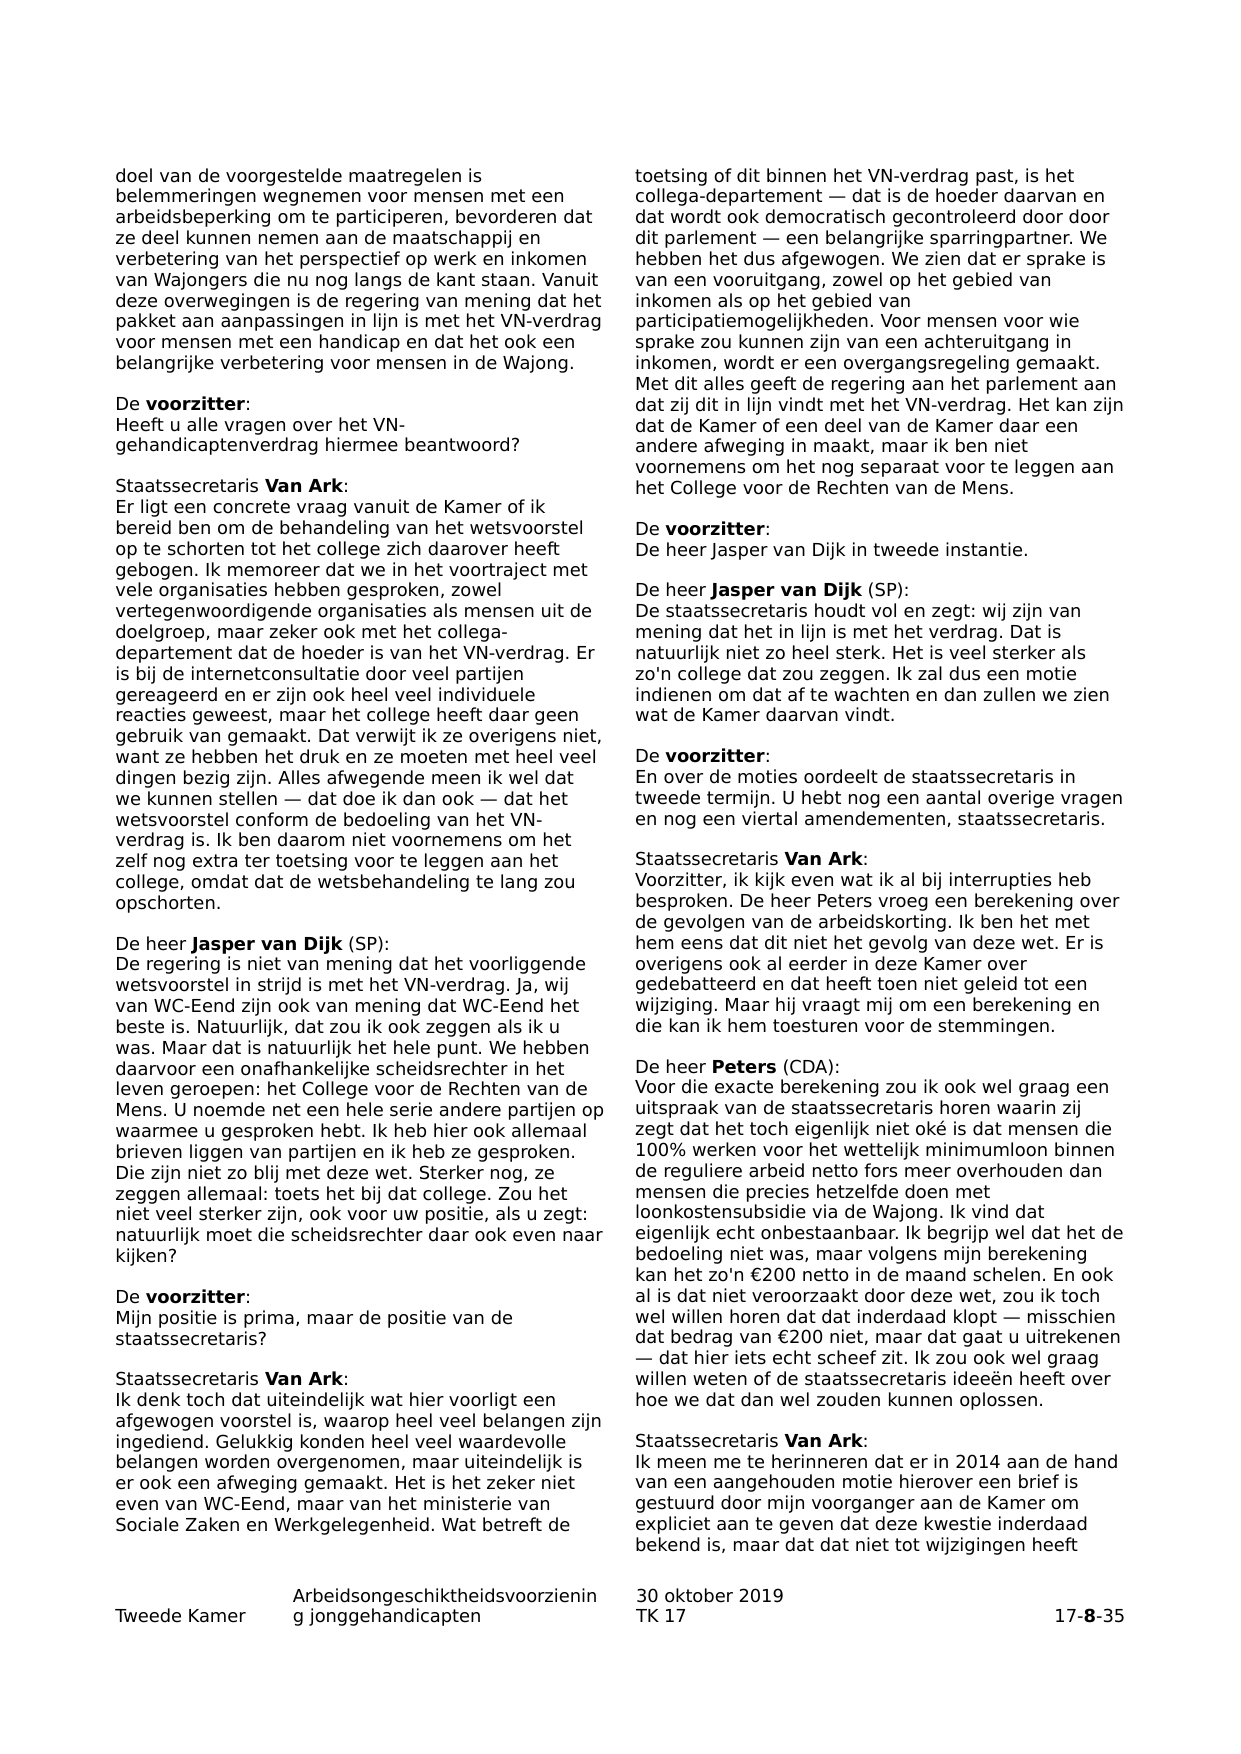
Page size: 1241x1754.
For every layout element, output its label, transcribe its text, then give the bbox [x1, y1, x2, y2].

text doel van de voorgestelde maatregelen is belemmeringen wegnemen voor mensen met een arbeidsbeperking om te participeren, bevorderen dat ze deel kunnen nemen aan de maatschappij en verbetering van het perspectief op werk en inkomen van Wajongers die nu nog langs de kant staan. Vanuit deze overwegingen is de regering van mening dat het pakket aan aanpassingen in lijn is met het VN-verdrag voor mensen met een handicap en dat het ook een belangrijke verbetering voor mensen in de Wajong. [115, 165, 605, 374]
text De heer Peters (CDA): [635, 1057, 1125, 1077]
text De heer Jasper van Dijk in tweede instantie. [635, 539, 1125, 560]
text Heeft u alle vragen over het VN-gehandicaptenverdrag hiermee beantwoord? [115, 414, 605, 456]
text De heer Jasper van Dijk (SP): [115, 933, 605, 954]
text De regering is niet van mening dat het voorliggende wetsvoorstel in strijd is met het VN-verdrag. Ja, wij van WC-Eend zijn ook van mening dat WC-Eend het beste is. Natuurlijk, dat zou ik ook zeggen als ik u was. Maar dat is natuurlijk het hele punt. We hebben daarvoor een onafhankelijke scheidsrechter in het leven geroepen: het College voor de Rechten van de Mens. U noemde net een hele serie andere partijen op waarmee u gesproken hebt. Ik heb hier ook allemaal brieven liggen van partijen en ik heb ze gesproken. Die zijn niet zo blij met deze wet. Sterker nog, ze zeggen allemaal: toets het bij dat college. Zou het niet veel sterker zijn, ook voor uw positie, als u zegt: natuurlijk moet die scheidsrechter daar ook even naar kijken? [115, 954, 605, 1267]
text Ik meen me te herinneren dat er in 2014 aan de hand van een aangehouden motie hierover een brief is gestuurd door mijn voorganger aan de Kamer om expliciet aan te geven dat deze kwestie inderdaad bekend is, maar dat dat niet tot wijzigingen heeft [635, 1451, 1125, 1556]
text Staatssecretaris Van Ark: [635, 849, 1125, 870]
text De voorzitter: [635, 746, 1125, 767]
text Er ligt een concrete vraag vanuit de Kamer of ik bereid ben om de behandeling van het wetsvoorstel op te schorten tot het college zich daarover heeft gebogen. Ik memoreer dat we in het voortraject met vele organisaties hebben gesproken, zowel vertegenwoordigende organisaties als mensen uit de doelgroep, maar zeker ook met het collega-departement dat de hoeder is van het VN-verdrag. Er is bij de internetconsultatie door veel partijen gereageerd en er zijn ook heel veel individuele reacties geweest, maar het college heeft daar geen gebruik van gemaakt. Dat verwijt ik ze overigens niet, want ze hebben het druk en ze moeten met heel veel dingen bezig zijn. Alles afwegende meen ik wel dat we kunnen stellen — dat doe ik dan ook — dat het wetsvoorstel conform de bedoeling van het VN-verdrag is. Ik ben daarom niet voornemens om het zelf nog extra ter toetsing voor te leggen aan het college, omdat dat de wetsbehandeling te lang zou opschorten. [115, 497, 605, 913]
text De heer Jasper van Dijk (SP): [635, 580, 1125, 601]
text En over de moties oordeelt de staatssecretaris in tweede termijn. U hebt nog een aantal overige vragen en nog een viertal amendementen, staatssecretaris. [635, 767, 1125, 829]
text De staatssecretaris houdt vol en zegt: wij zijn van mening dat het in lijn is met het verdrag. Dat is natuurlijk niet zo heel sterk. Het is veel sterker als zo'n college dat zou zeggen. Ik zal dus een motie indienen om dat af te wachten en dan zullen we zien wat de Kamer daarvan vindt. [635, 601, 1125, 726]
text Staatssecretaris Van Ark: [635, 1431, 1125, 1451]
text Voor die exacte berekening zou ik ook wel graag een uitspraak van de staatssecretaris horen waarin zij zegt dat het toch eigenlijk niet oké is dat mensen die 100% werken voor het wettelijk minimumloon binnen de reguliere arbeid netto fors meer overhouden dan mensen die precies hetzelfde doen met loonkostensubsidie via de Wajong. Ik vind dat eigenlijk echt onbestaanbaar. Ik begrijp wel dat het de bedoeling niet was, maar volgens mijn berekening kan het zo'n €200 netto in de maand schelen. En ook al is dat niet veroorzaakt door deze wet, zou ik toch wel willen horen dat dat inderdaad klopt — misschien dat bedrag van €200 niet, maar dat gaat u uitrekenen — dat hier iets echt scheef zit. Ik zou ook wel graag willen weten of de staatssecretaris ideeën heeft over hoe we dat dan wel zouden kunnen oplossen. [635, 1077, 1125, 1411]
text Voorzitter, ik kijk even wat ik al bij interrupties heb besproken. De heer Peters vroeg een berekening over de gevolgen van de arbeidskorting. Ik ben het met hem eens dat dit niet het gevolg van deze wet. Er is overigens ook al eerder in deze Kamer over gedebatteerd en dat heeft toen niet geleid tot een wijziging. Maar hij vraagt mij om een berekening en die kan ik hem toesturen voor de stemmingen. [635, 870, 1125, 1037]
text Staatssecretaris Van Ark: [115, 476, 605, 497]
text Mijn positie is prima, maar de positie van de staatssecretaris? [115, 1307, 605, 1349]
text De voorzitter: [115, 1287, 605, 1307]
text De voorzitter: [115, 394, 605, 414]
text Staatssecretaris Van Ark: [115, 1369, 605, 1390]
text toetsing of dit binnen het VN-verdrag past, is het collega-departement — dat is de hoeder daarvan en dat wordt ook democratisch gecontroleerd door door dit parlement — een belangrijke sparringpartner. We hebben het dus afgewogen. We zien dat er sprake is van een vooruitgang, zowel op het gebied van inkomen als op het gebied van participatiemogelijkheden. Voor mensen voor wie sprake zou kunnen zijn van een achteruitgang in inkomen, wordt er een overgangsregeling gemaakt. Met dit alles geeft de regering aan het parlement aan dat zij dit in lijn vindt met het VN-verdrag. Het kan zijn dat de Kamer of een deel van de Kamer daar een andere afweging in maakt, maar ik ben niet voornemens om het nog separaat voor te leggen aan het College voor de Rechten van de Mens. [635, 165, 1125, 499]
text Ik denk toch dat uiteindelijk wat hier voorligt een afgewogen voorstel is, waarop heel veel belangen zijn ingediend. Gelukkig konden heel veel waardevolle belangen worden overgenomen, maar uiteindelijk is er ook een afweging gemaakt. Het is het zeker niet even van WC-Eend, maar van het ministerie van Sociale Zaken en Werkgelegenheid. Wat betreft de [115, 1390, 605, 1536]
text De voorzitter: [635, 519, 1125, 539]
